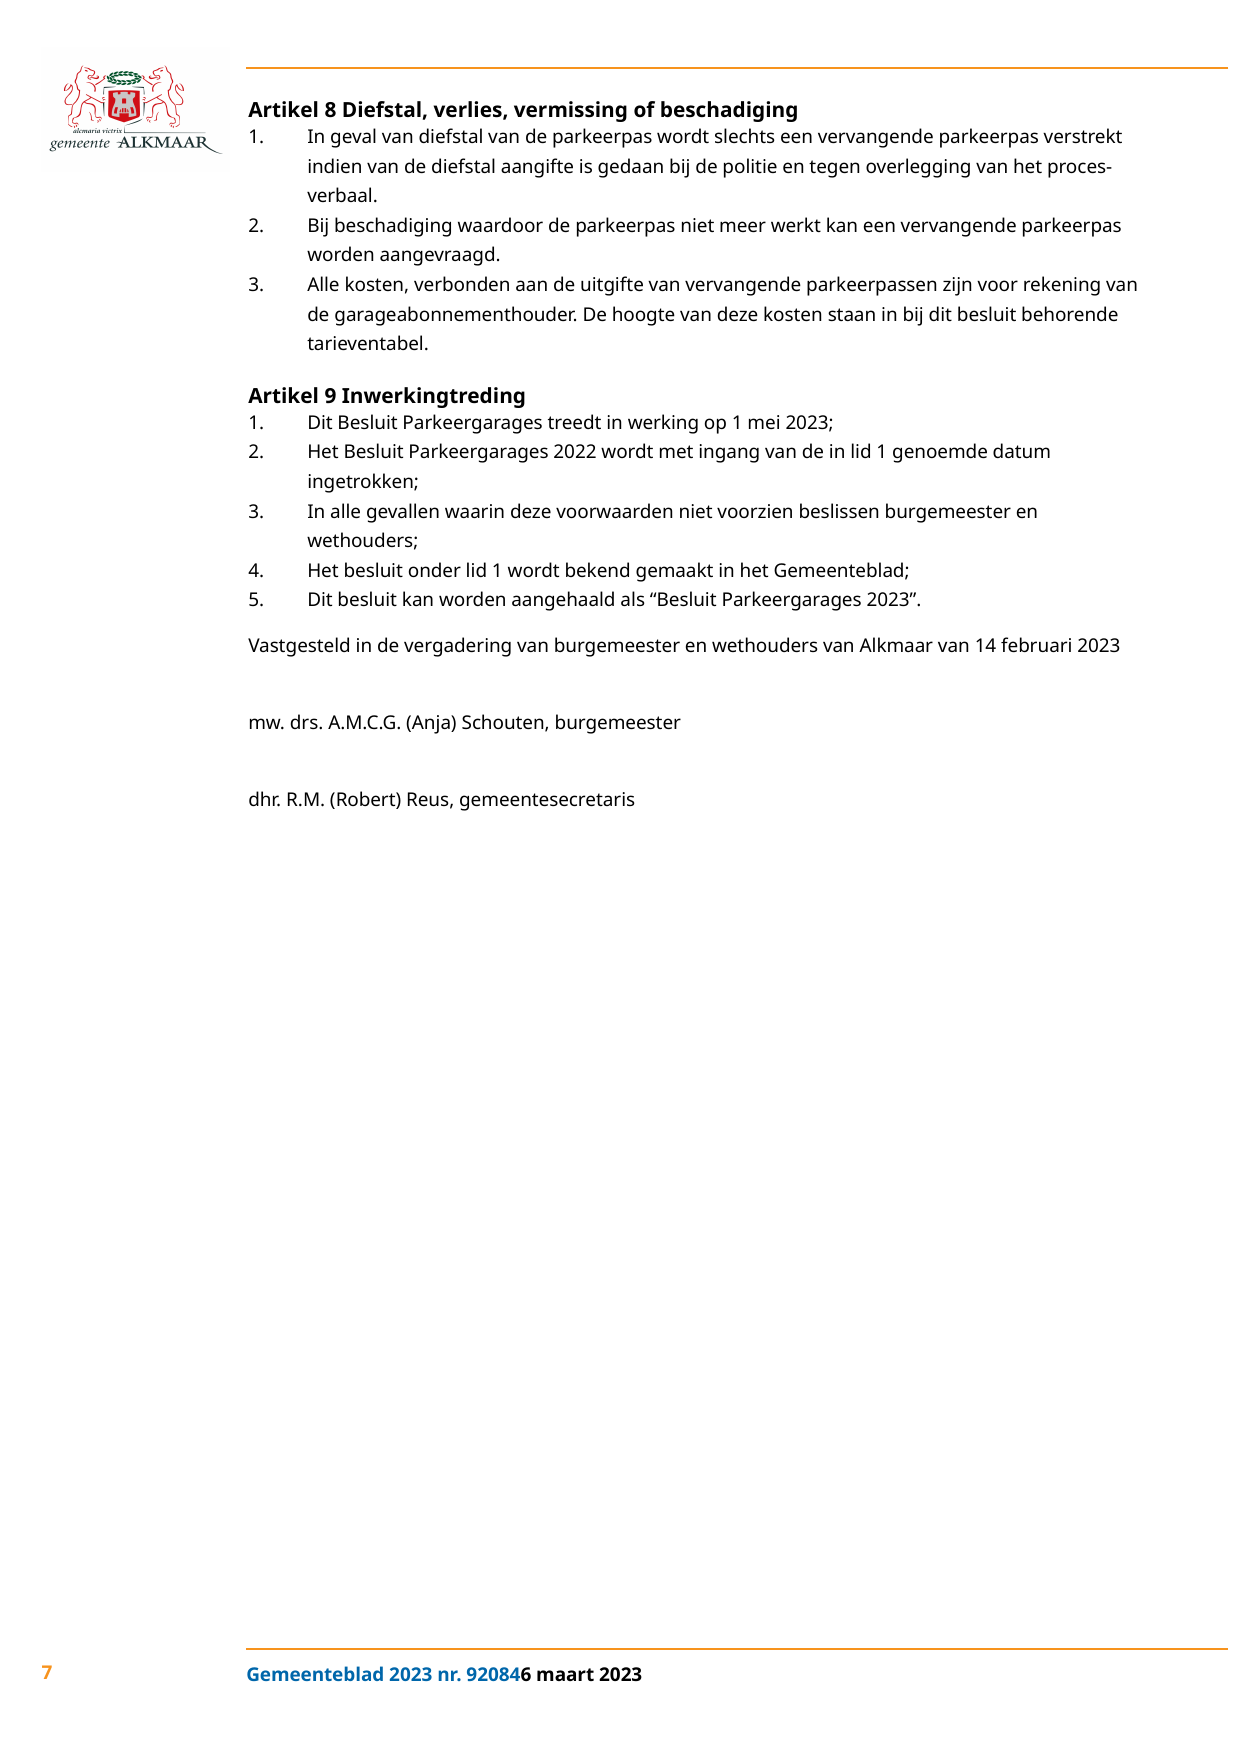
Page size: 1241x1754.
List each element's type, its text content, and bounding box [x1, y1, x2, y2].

list Dit Besluit Parkeergarages treedt in werking op 1 mei 2023; [248, 409, 1152, 435]
list Dit besluit kan worden aangehaald als “Besluit Parkeergarages 2023”. [248, 587, 1152, 612]
text dhr. R.M. (Robert) Reus, gemeentesecretaris [248, 787, 1152, 812]
text mw. drs. A.M.C.G. (Anja) Schouten, burgemeester [248, 709, 1152, 735]
list In geval van diefstal van de parkeerpas wordt slechts een vervangende parkeerpas verstrekt indien van de diefstal aangifte is gedaan bij de politie en tegen overlegging van het proces-verbaal. [248, 123, 1152, 208]
text Artikel 8 Diefstal, verlies, vermissing of beschadiging [248, 95, 1152, 123]
list Het besluit onder lid 1 wordt bekend gemaakt in het Gemeenteblad; [248, 557, 1152, 583]
text Artikel 9 Inwerkingtreding [248, 381, 1152, 409]
list Het Besluit Parkeergarages 2022 wordt met ingang van de in lid 1 genoemde datum ingetrokken; [248, 439, 1152, 494]
text Vastgesteld in de vergadering van burgemeester en wethouders van Alkmaar van 14 februari 2023 [248, 632, 1152, 658]
picture [41, 47, 231, 172]
list Bij beschadiging waardoor de parkeerpas niet meer werkt kan een vervangende parkeerpas worden aangevraagd. [248, 212, 1152, 267]
list In alle gevallen waarin deze voorwaarden niet voorzien beslissen burgemeester en wethouders; [248, 498, 1152, 553]
list Alle kosten, verbonden aan de uitgifte van vervangende parkeerpassen zijn voor rekening van de garageabonnementhouder. De hoogte van deze kosten staan in bij dit besluit behorende tarieventabel. [248, 271, 1152, 356]
